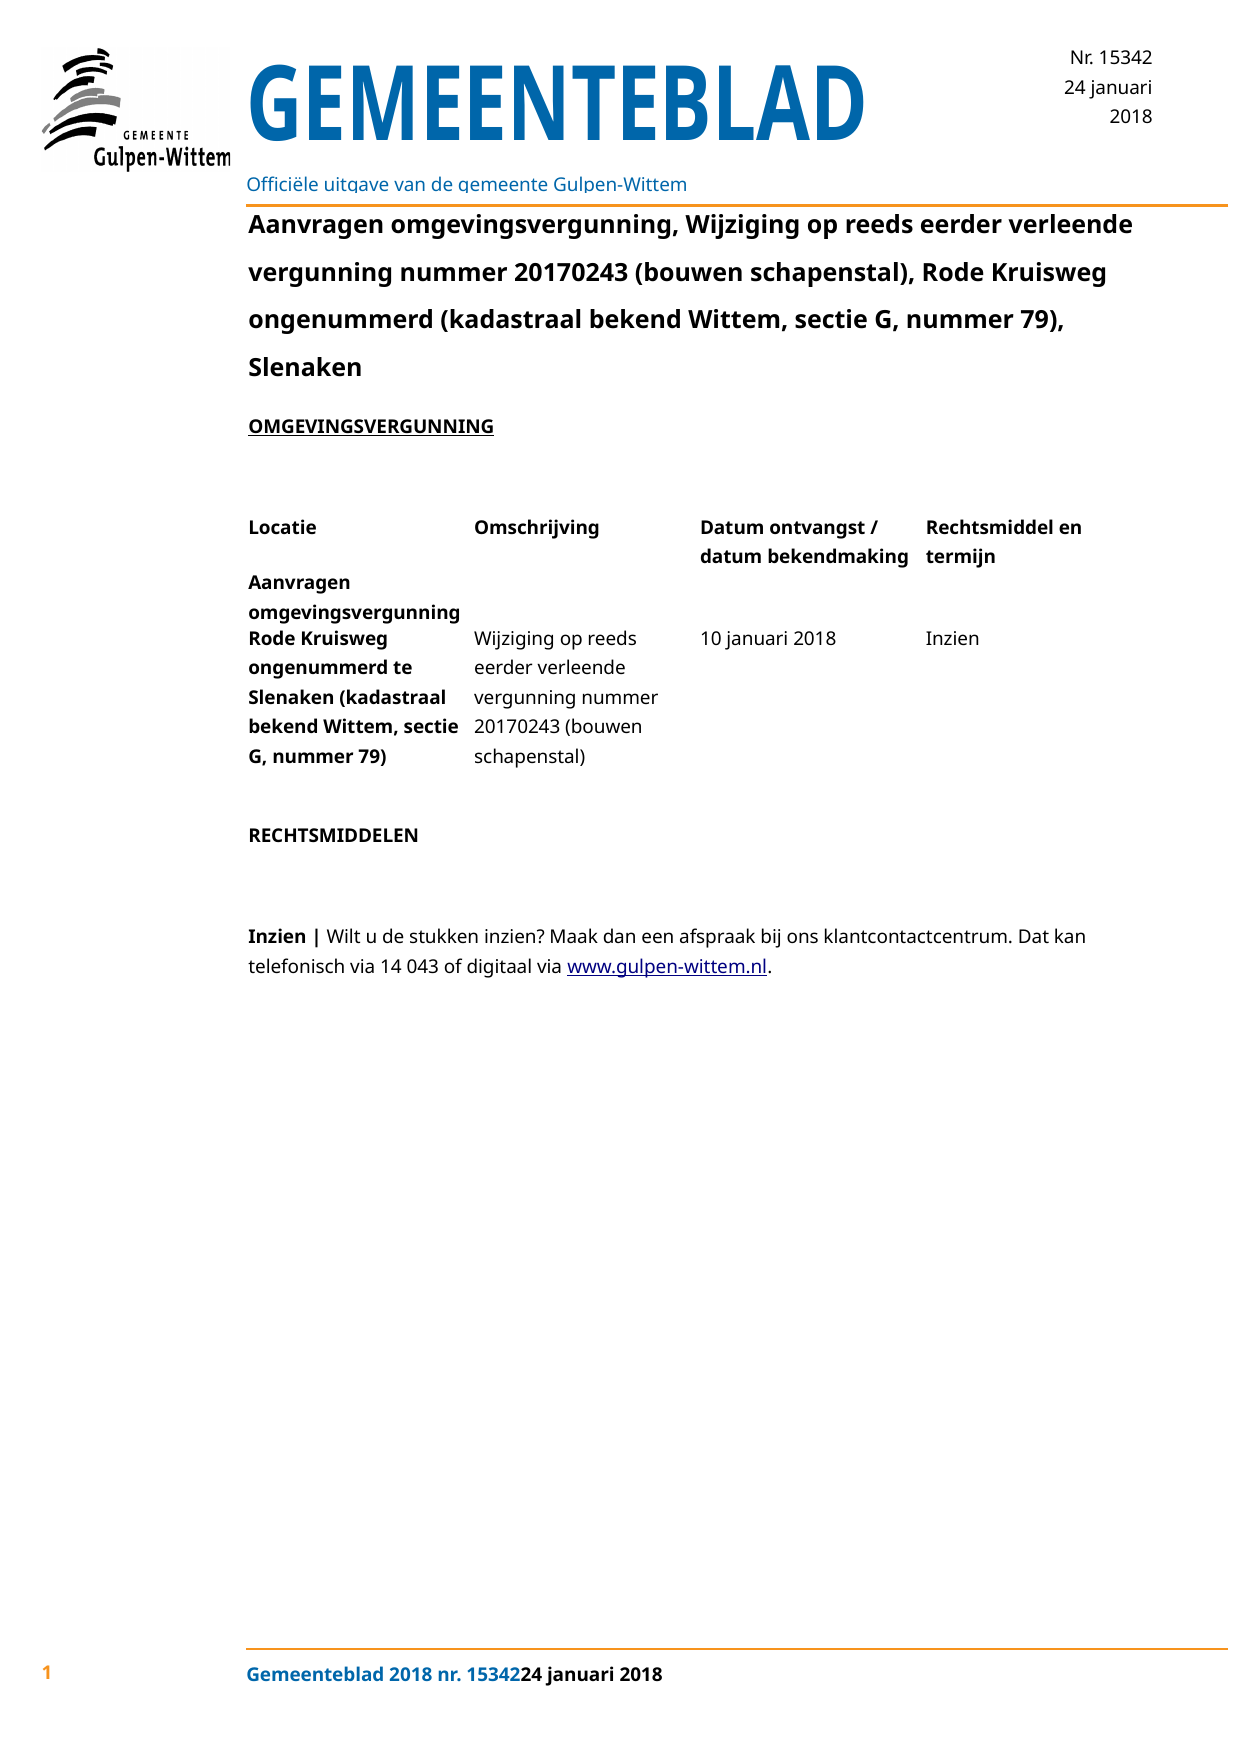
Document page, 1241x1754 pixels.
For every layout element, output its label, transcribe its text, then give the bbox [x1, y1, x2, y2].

table_cell 10 januari 2018 [700, 625, 926, 769]
text Inzien | Wilt u de stukken inzien? Maak dan een afspraak bij ons klantcontactcentrum. Dat kan telefonisch via 14 043 of digitaal via www.gulpen-wittem.nl. [248, 923, 1152, 978]
table_cell Rode Kruisweg ongenummerd te Slenaken (kadastraal bekend Wittem, sectie G, nummer 79) [248, 625, 474, 769]
table_cell Wijziging op reeds eerder verleende vergunning nummer 20170243 (bouwen schapenstal) [474, 625, 700, 769]
table_header Rechtsmiddel en termijn [926, 514, 1152, 569]
table_cell [926, 569, 1152, 625]
table_header Datum ontvangst / datum bekendmaking [700, 514, 926, 569]
table_cell Aanvragen omgevingsvergunning [248, 569, 474, 625]
table_cell [474, 569, 700, 625]
picture [41, 47, 231, 172]
table_cell [700, 569, 926, 625]
text Aanvragen omgevingsvergunning, Wijziging op reeds eerder verleende vergunning nummer 20170243 (bouwen schapenstal), Rode Kruisweg ongenummerd (kadastraal bekend Wittem, sectie G, nummer 79), Slenaken [248, 207, 1152, 384]
text RECHTSMIDDELEN [248, 822, 1152, 848]
table_header Omschrijving [474, 514, 700, 569]
table_header Locatie [248, 514, 474, 569]
table_cell Inzien [926, 625, 1152, 769]
text OMGEVINGSVERGUNNING [248, 413, 1152, 439]
